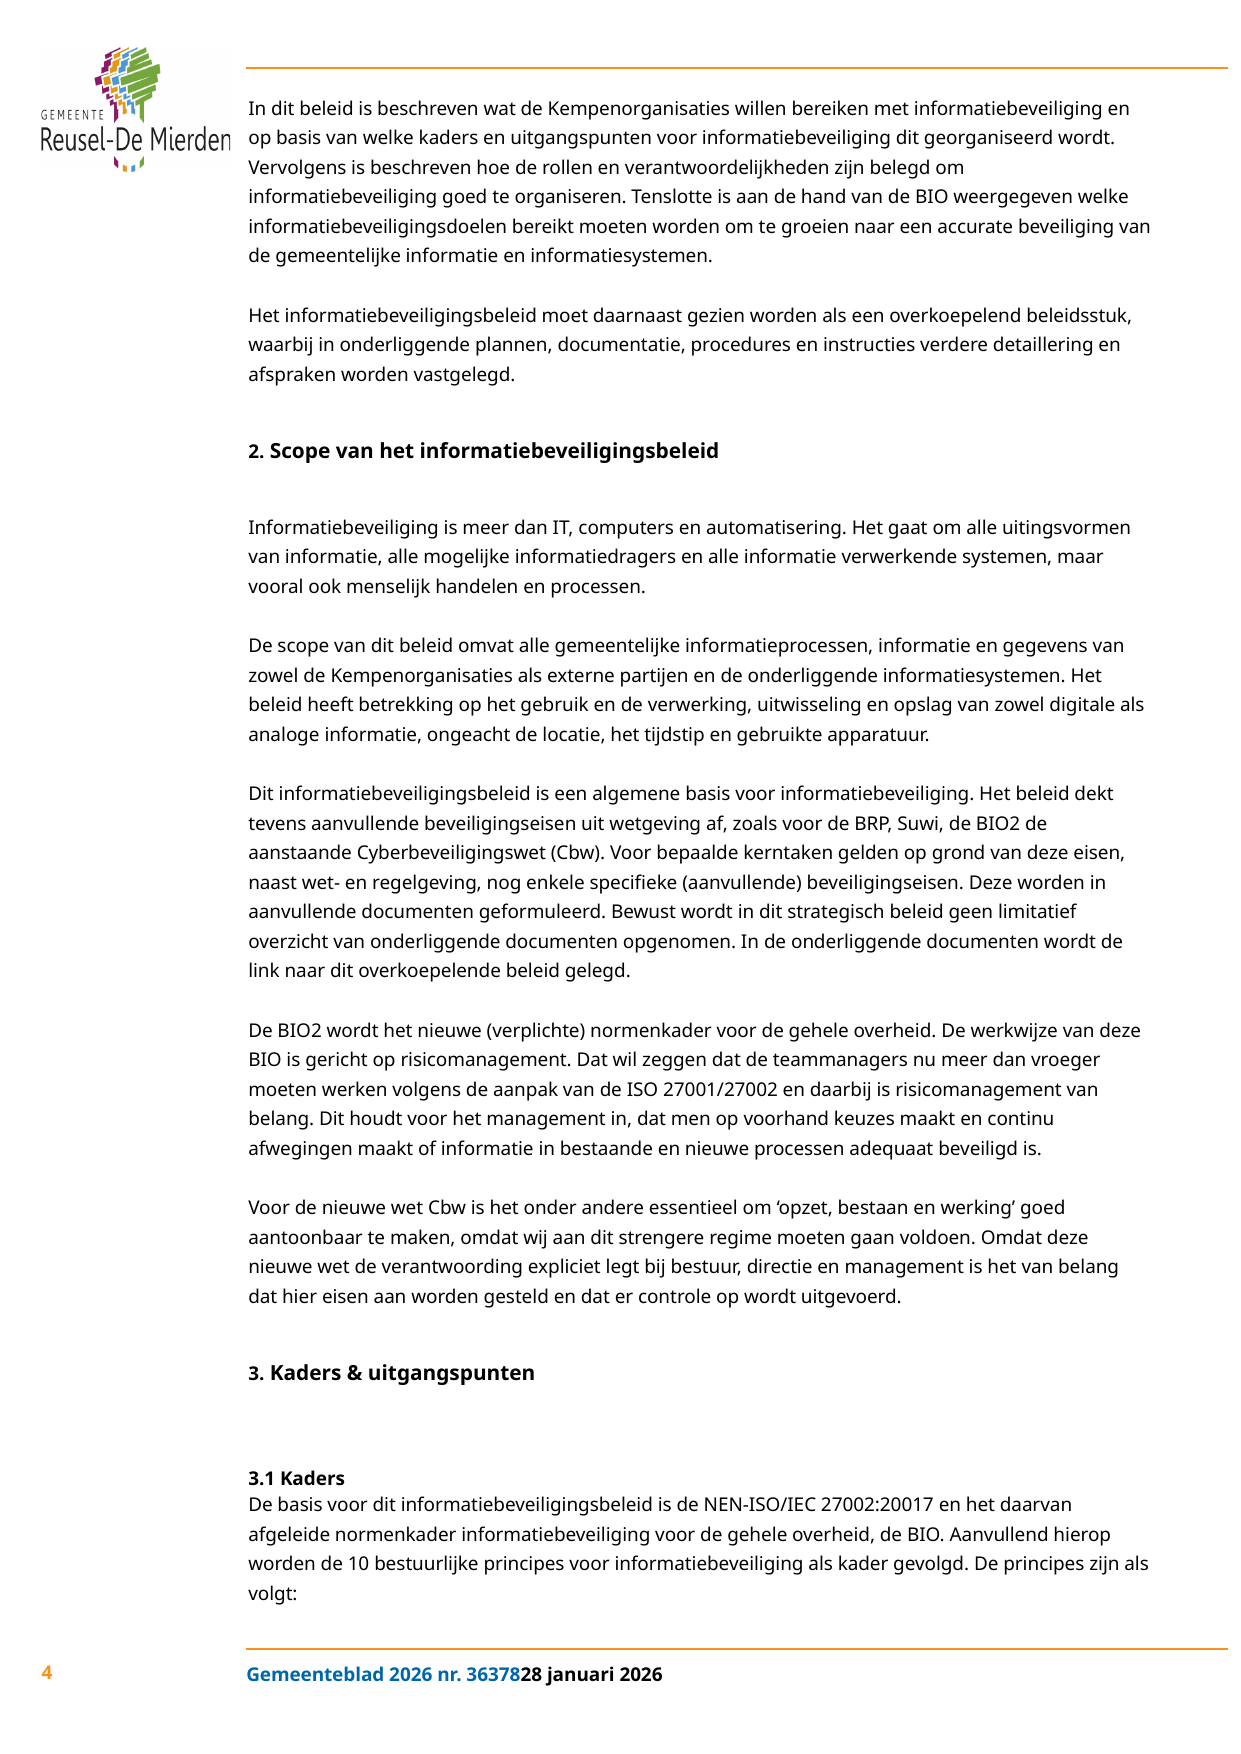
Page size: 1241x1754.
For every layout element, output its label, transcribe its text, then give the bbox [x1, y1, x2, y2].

text 3. Kaders & uitgangspunten [248, 1358, 1152, 1387]
text Informatiebeveiliging is meer dan IT, computers en automatisering. Het gaat om alle uitingsvormen van informatie, alle mogelijke informatiedragers en alle informatie verwerkende systemen, maar vooral ook menselijk handelen en processen. [248, 514, 1152, 599]
picture [41, 47, 231, 172]
text 3.1 Kaders [248, 1466, 1152, 1491]
text Het informatiebeveiligingsbeleid moet daarnaast gezien worden als een overkoepelend beleidsstuk, waarbij in onderliggende plannen, documentatie, procedures en instructies verdere detaillering en afspraken worden vastgelegd. [248, 302, 1152, 387]
text Dit informatiebeveiligingsbeleid is een algemene basis voor informatiebeveiliging. Het beleid dekt tevens aanvullende beveiligingseisen uit wetgeving af, zoals voor de BRP, Suwi, de BIO2 de aanstaande Cyberbeveiligingswet (Cbw). Voor bepaalde kerntaken gelden op grond van deze eisen, naast wet- en regelgeving, nog enkele specifieke (aanvullende) beveiligingseisen. Deze worden in aanvullende documenten geformuleerd. Bewust wordt in dit strategisch beleid geen limitatief overzicht van onderliggende documenten opgenomen. In de onderliggende documenten wordt de link naar dit overkoepelende beleid gelegd. [248, 780, 1152, 983]
text De basis voor dit informatiebeveiligingsbeleid is de NEN-ISO/IEC 27002:20017 en het daarvan afgeleide normenkader informatiebeveiliging voor de gehele overheid, de BIO. Aanvullend hierop worden de 10 bestuurlijke principes voor informatiebeveiliging als kader gevolgd. De principes zijn als volgt: [248, 1491, 1152, 1606]
text Voor de nieuwe wet Cbw is het onder andere essentieel om ‘opzet, bestaan en werking’ goed aantoonbaar te maken, omdat wij aan dit strengere regime moeten gaan voldoen. Omdat deze nieuwe wet de verantwoording expliciet legt bij bestuur, directie en management is het van belang dat hier eisen aan worden gesteld en dat er controle op wordt uitgevoerd. [248, 1194, 1152, 1309]
text 2. Scope van het informatiebeveiligingsbeleid [248, 436, 1152, 465]
text De BIO2 wordt het nieuwe (verplichte) normenkader voor de gehele overheid. De werkwijze van deze BIO is gericht op risicomanagement. Dat wil zeggen dat de teammanagers nu meer dan vroeger moeten werken volgens de aanpak van de ISO 27001/27002 en daarbij is risicomanagement van belang. Dit houdt voor het management in, dat men op voorhand keuzes maakt en continu afwegingen maakt of informatie in bestaande en nieuwe processen adequaat beveiligd is. [248, 1017, 1152, 1161]
text De scope van dit beleid omvat alle gemeentelijke informatieprocessen, informatie en gegevens van zowel de Kempenorganisaties als externe partijen en de onderliggende informatiesystemen. Het beleid heeft betrekking op het gebruik en de verwerking, uitwisseling en opslag van zowel digitale als analoge informatie, ongeacht de locatie, het tijdstip en gebruikte apparatuur. [248, 632, 1152, 747]
text In dit beleid is beschreven wat de Kempenorganisaties willen bereiken met informatiebeveiliging en op basis van welke kaders en uitgangspunten voor informatiebeveiliging dit georganiseerd wordt. Vervolgens is beschreven hoe de rollen en verantwoordelijkheden zijn belegd om informatiebeveiliging goed te organiseren. Tenslotte is aan de hand van de BIO weergegeven welke informatiebeveiligingsdoelen bereikt moeten worden om te groeien naar een accurate beveiliging van de gemeentelijke informatie en informatiesystemen. [248, 95, 1152, 268]
